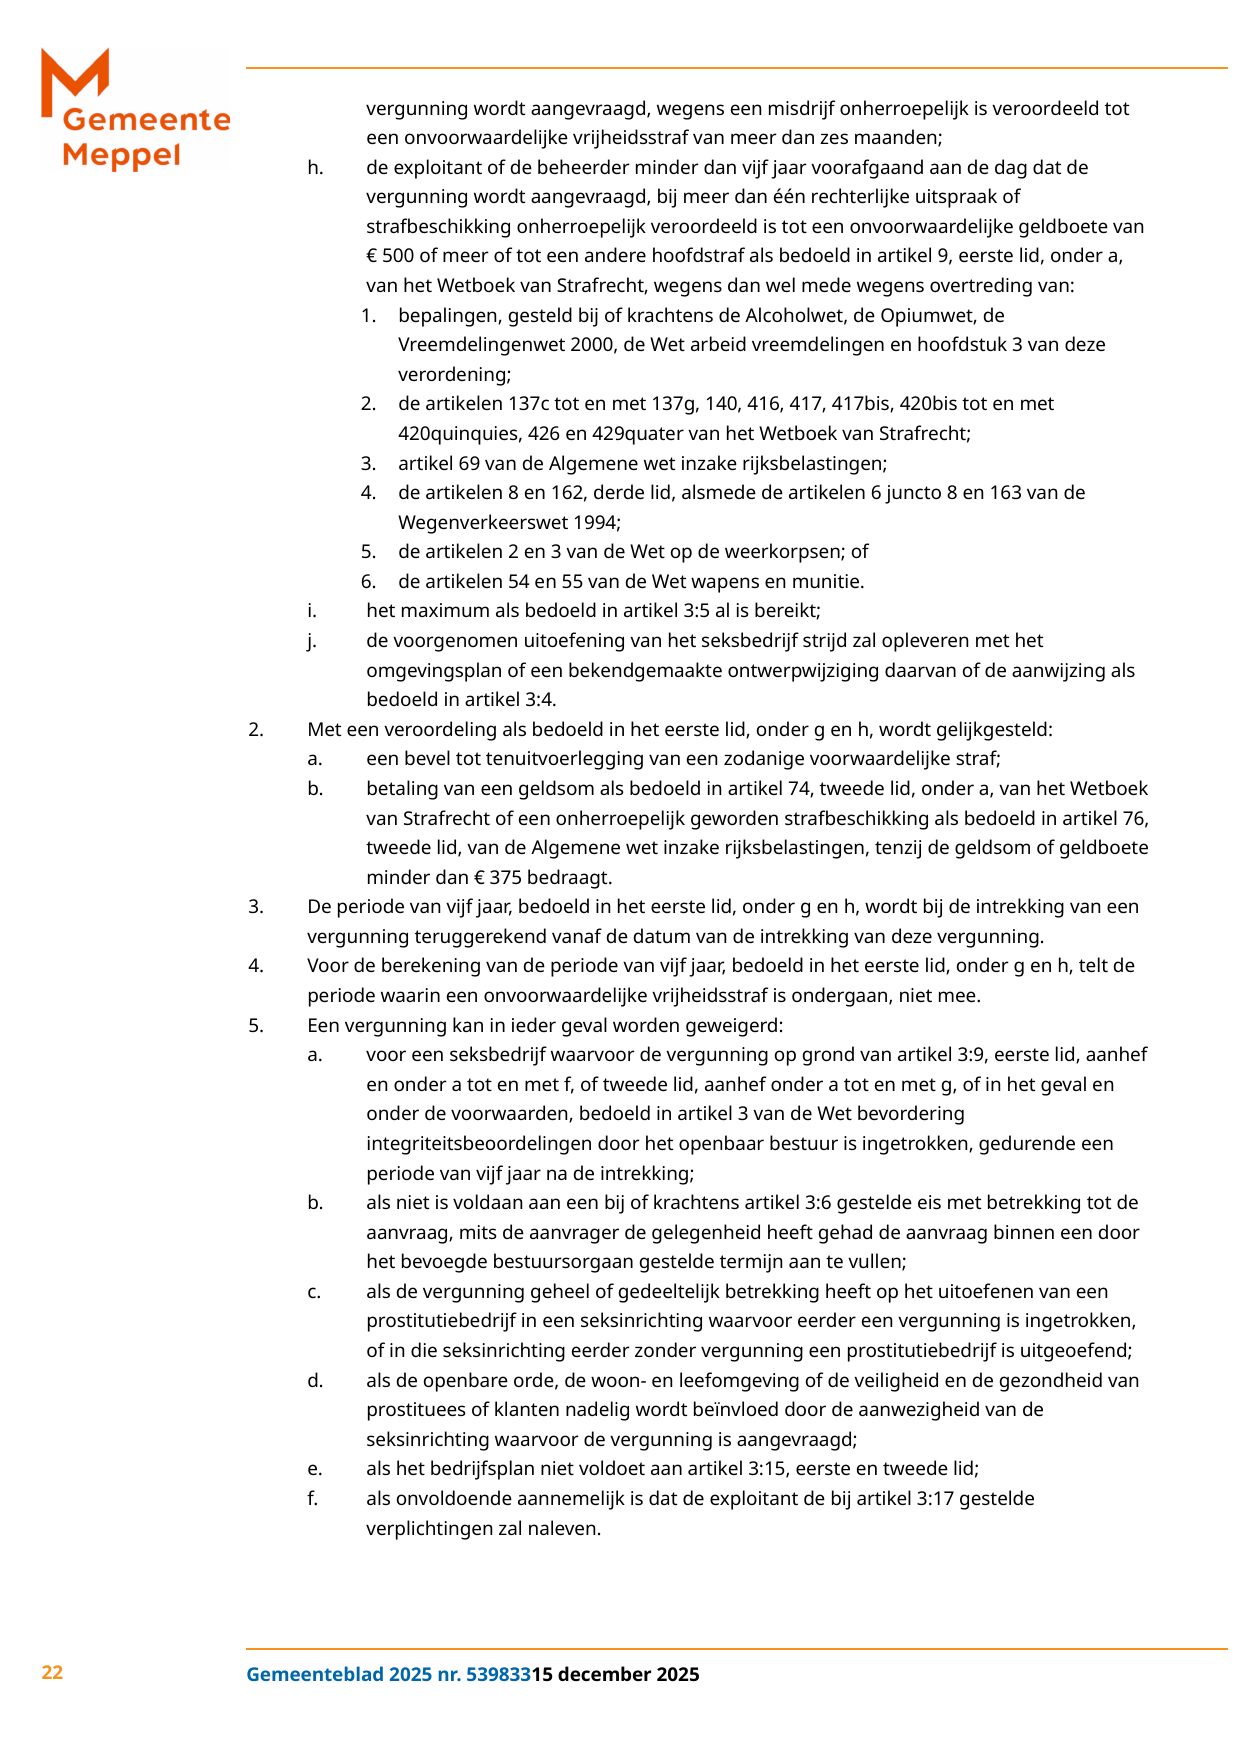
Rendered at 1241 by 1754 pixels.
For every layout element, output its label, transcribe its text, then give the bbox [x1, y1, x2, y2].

list de artikelen 137c tot en met 137g, 140, 416, 417, 417bis, 420bis tot en met 420quinquies, 426 en 429quater van het Wetboek van Strafrecht; [361, 391, 1152, 446]
list de artikelen 8 en 162, derde lid, alsmede de artikelen 6 juncto 8 en 163 van de Wegenverkeerswet 1994; [361, 479, 1152, 535]
list als onvoldoende aannemelijk is dat de exploitant de bij artikel 3:17 gestelde verplichtingen zal naleven. [307, 1485, 1152, 1541]
list vergunning wordt aangevraagd, wegens een misdrijf onherroepelijk is veroordeeld tot een onvoorwaardelijke vrijheidsstraf van meer dan zes maanden; [307, 95, 1152, 150]
list een bevel tot tenuitvoerlegging van een zodanige voorwaardelijke straf; [307, 746, 1152, 771]
list als de vergunning geheel of gedeeltelijk betrekking heeft op het uitoefenen van een prostitutiebedrijf in een seksinrichting waarvoor eerder een vergunning is ingetrokken, of in die seksinrichting eerder zonder vergunning een prostitutiebedrijf is uitgeoefend; [307, 1278, 1152, 1363]
list het maximum als bedoeld in artikel 3:5 al is bereikt; [307, 598, 1152, 623]
list als het bedrijfsplan niet voldoet aan artikel 3:15, eerste en tweede lid; [307, 1456, 1152, 1481]
picture [41, 47, 231, 172]
list voor een seksbedrijf waarvoor de vergunning op grond van artikel 3:9, eerste lid, aanhef en onder a tot en met f, of tweede lid, aanhef onder a tot en met g, of in het geval en onder de voorwaarden, bedoeld in artikel 3 van de Wet bevordering integriteitsbeoordelingen door het openbaar bestuur is ingetrokken, gedurende een periode van vijf jaar na de intrekking; [307, 1041, 1152, 1186]
list Een vergunning kan in ieder geval worden geweigerd: [248, 1012, 1152, 1038]
list de exploitant of de beheerder minder dan vijf jaar voorafgaand aan de dag dat de vergunning wordt aangevraagd, bij meer dan één rechterlijke uitspraak of strafbeschikking onherroepelijk veroordeeld is tot een onvoorwaardelijke geldboete van € 500 of meer of tot een andere hoofdstraf als bedoeld in artikel 9, eerste lid, onder a, van het Wetboek van Strafrecht, wegens dan wel mede wegens overtreding van: [307, 154, 1152, 298]
list als de openbare orde, de woon- en leefomgeving of de veiligheid en de gezondheid van prostituees of klanten nadelig wordt beïnvloed door de aanwezigheid van de seksinrichting waarvoor de vergunning is aangevraagd; [307, 1367, 1152, 1452]
list de artikelen 2 en 3 van de Wet op de weerkorpsen; of [361, 538, 1152, 564]
list bepalingen, gesteld bij of krachtens de Alcoholwet, de Opiumwet, de Vreemdelingenwet 2000, de Wet arbeid vreemdelingen en hoofdstuk 3 van deze verordening; [361, 302, 1152, 387]
list als niet is voldaan aan een bij of krachtens artikel 3:6 gestelde eis met betrekking tot de aanvraag, mits de aanvrager de gelegenheid heeft gehad de aanvraag binnen een door het bevoegde bestuursorgaan gestelde termijn aan te vullen; [307, 1189, 1152, 1274]
list Voor de berekening van de periode van vijf jaar, bedoeld in het eerste lid, onder g en h, telt de periode waarin een onvoorwaardelijke vrijheidsstraf is ondergaan, niet mee. [248, 953, 1152, 1008]
list de artikelen 54 en 55 van de Wet wapens en munitie. [361, 568, 1152, 594]
list de voorgenomen uitoefening van het seksbedrijf strijd zal opleveren met het omgevingsplan of een bekendgemaakte ontwerpwijziging daarvan of de aanwijzing als bedoeld in artikel 3:4. [307, 627, 1152, 712]
list De periode van vijf jaar, bedoeld in het eerste lid, onder g en h, wordt bij de intrekking van een vergunning teruggerekend vanaf de datum van de intrekking van deze vergunning. [248, 893, 1152, 949]
list Met een veroordeling als bedoeld in het eerste lid, onder g en h, wordt gelijkgesteld: [248, 716, 1152, 742]
list artikel 69 van de Algemene wet inzake rijksbelastingen; [361, 450, 1152, 476]
list betaling van een geldsom als bedoeld in artikel 74, tweede lid, onder a, van het Wetboek van Strafrecht of een onherroepelijk geworden strafbeschikking als bedoeld in artikel 76, tweede lid, van de Algemene wet inzake rijksbelastingen, tenzij de geldsom of geldboete minder dan € 375 bedraagt. [307, 775, 1152, 890]
